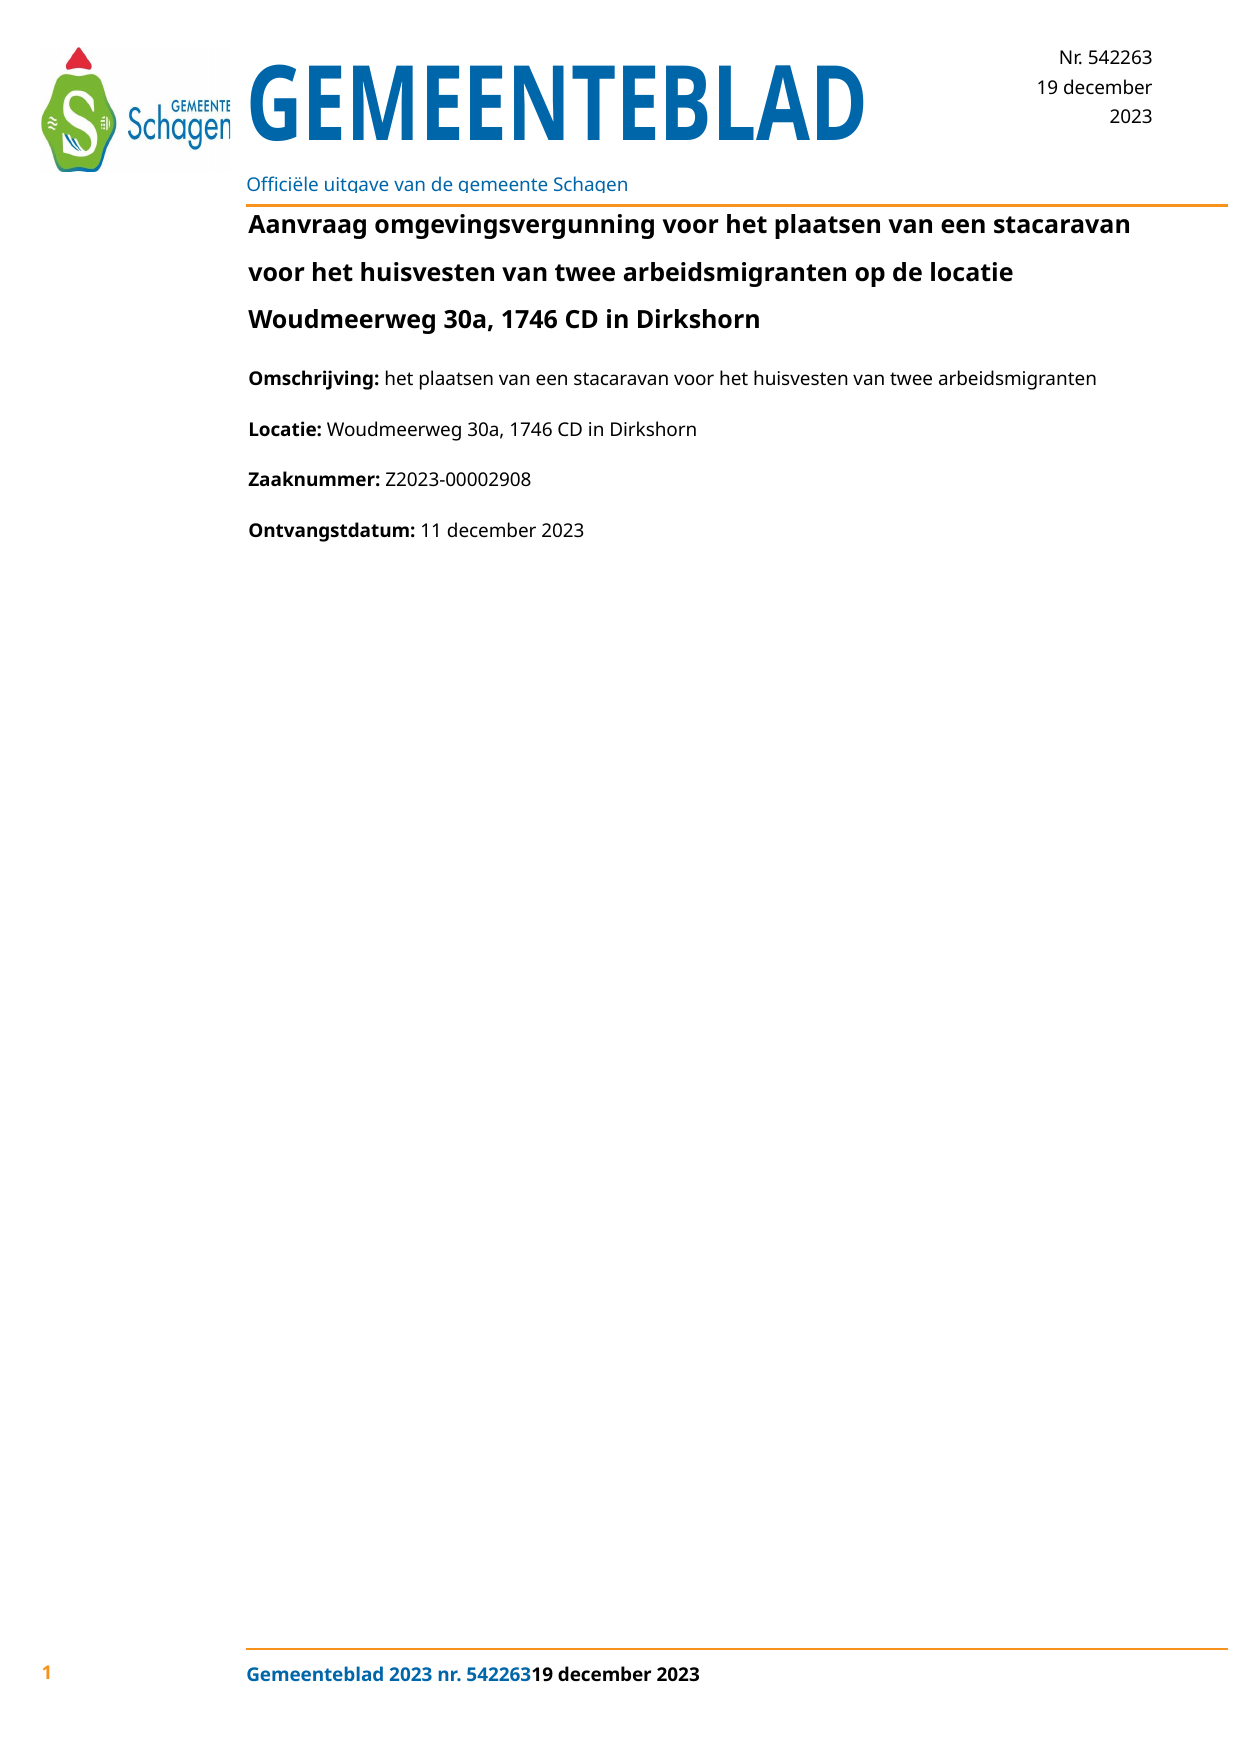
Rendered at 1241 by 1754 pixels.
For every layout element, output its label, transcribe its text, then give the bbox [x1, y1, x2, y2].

text Locatie: Woudmeerweg 30a, 1746 CD in Dirkshorn [248, 416, 1152, 442]
text Ontvangstdatum: 11 december 2023 [248, 517, 1152, 542]
text Zaaknummer: Z2023-00002908 [248, 466, 1152, 492]
text Aanvraag omgevingsvergunning voor het plaatsen van een stacaravan voor het huisvesten van twee arbeidsmigranten op de locatie Woudmeerweg 30a, 1746 CD in Dirkshorn [248, 207, 1152, 336]
picture [41, 47, 231, 172]
text Omschrijving: het plaatsen van een stacaravan voor het huisvesten van twee arbeidsmigranten [248, 366, 1152, 391]
